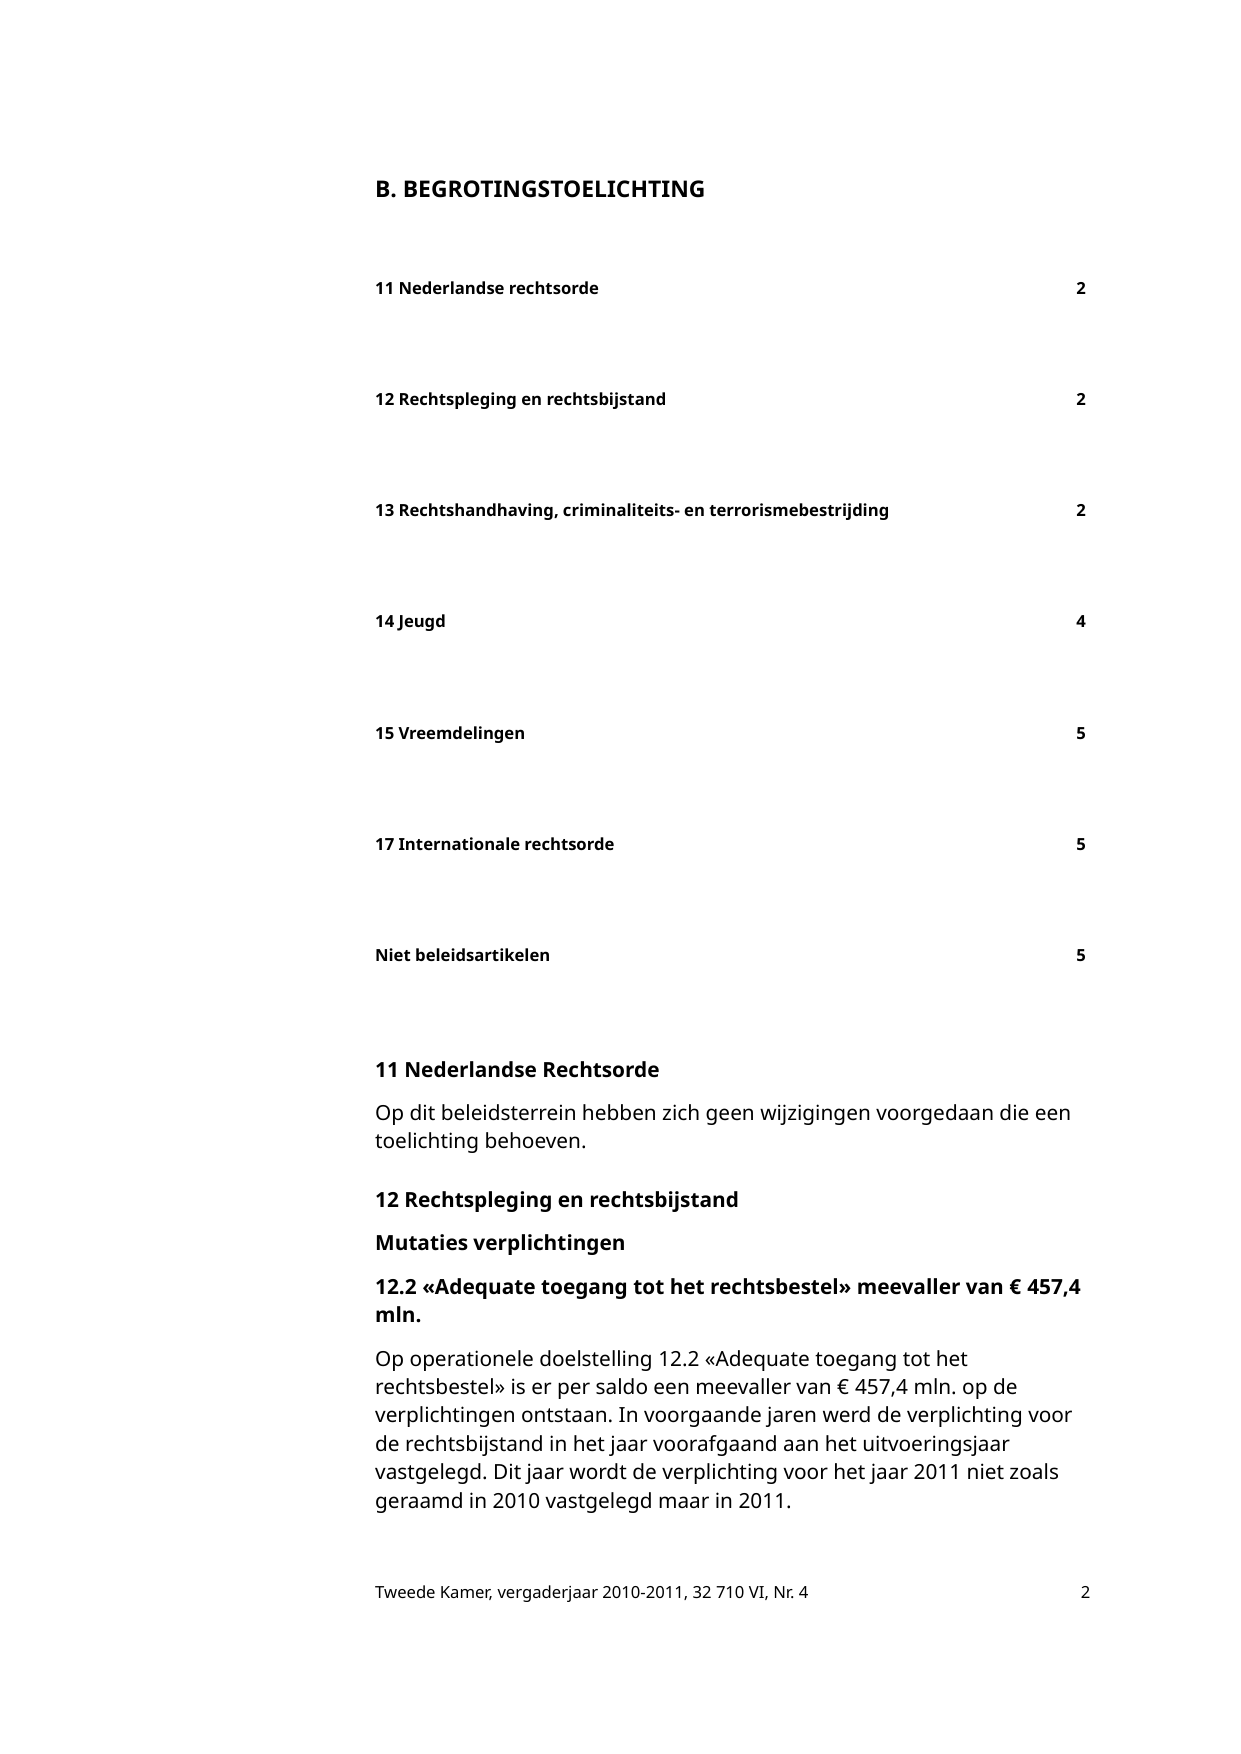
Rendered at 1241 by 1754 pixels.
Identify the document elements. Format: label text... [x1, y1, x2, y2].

table_cell 14 Jeugd [375, 610, 1011, 663]
table_cell [375, 663, 1011, 721]
table_cell 2 [1011, 388, 1090, 441]
table_cell 4 [1011, 610, 1090, 663]
table_cell [1011, 329, 1090, 388]
table_cell 5 [1011, 944, 1090, 996]
table_cell [1011, 552, 1090, 610]
table_cell [375, 441, 1011, 499]
text Op operationele doelstelling 12.2 «Adequate toegang tot het rechtsbestel» is er per saldo een meevaller van € 457,4 mln. op de verplichtingen ontstaan. In voorgaande jaren werd de verplichting voor de rechtsbijstand in het jaar voorafgaand aan het uitvoeringsjaar vastgelegd. Dit jaar wordt de verplichting voor het jaar 2011 niet zoals geraamd in 2010 vastgelegd maar in 2011. [375, 1344, 1090, 1514]
table_cell [1011, 774, 1090, 832]
table_cell 12 Rechtspleging en rechtsbijstand [375, 388, 1011, 441]
table_cell [1011, 441, 1090, 499]
table_cell [375, 774, 1011, 832]
text Mutaties verplichtingen [375, 1228, 1090, 1257]
table_cell [375, 885, 1011, 943]
table_cell 5 [1011, 721, 1090, 774]
table_cell [1011, 885, 1090, 943]
table_cell 15 Vreemdelingen [375, 721, 1011, 774]
table_cell [1011, 663, 1090, 721]
table_cell Niet beleidsartikelen [375, 944, 1011, 996]
text Op dit beleidsterrein hebben zich geen wijzigingen voorgedaan die een toelichting behoeven. [375, 1098, 1090, 1155]
table_header 11 Nederlandse rechtsorde [375, 277, 1011, 329]
table_cell 5 [1011, 833, 1090, 885]
subtitle B. BEGROTINGSTOELICHTING [375, 172, 1090, 204]
text 12.2 «Adequate toegang tot het rechtsbestel» meevaller van € 457,4 mln. [375, 1272, 1090, 1329]
table_cell [375, 552, 1011, 610]
table_cell 2 [1011, 499, 1090, 552]
text 12 Rechtspleging en rechtsbijstand [375, 1185, 1090, 1213]
text 11 Nederlandse Rechtsorde [375, 1055, 1090, 1083]
table_cell [375, 329, 1011, 388]
table_cell 13 Rechtshandhaving, criminaliteits- en terrorismebestrijding [375, 499, 1011, 552]
table_header 2 [1011, 277, 1090, 329]
table_cell 17 Internationale rechtsorde [375, 833, 1011, 885]
